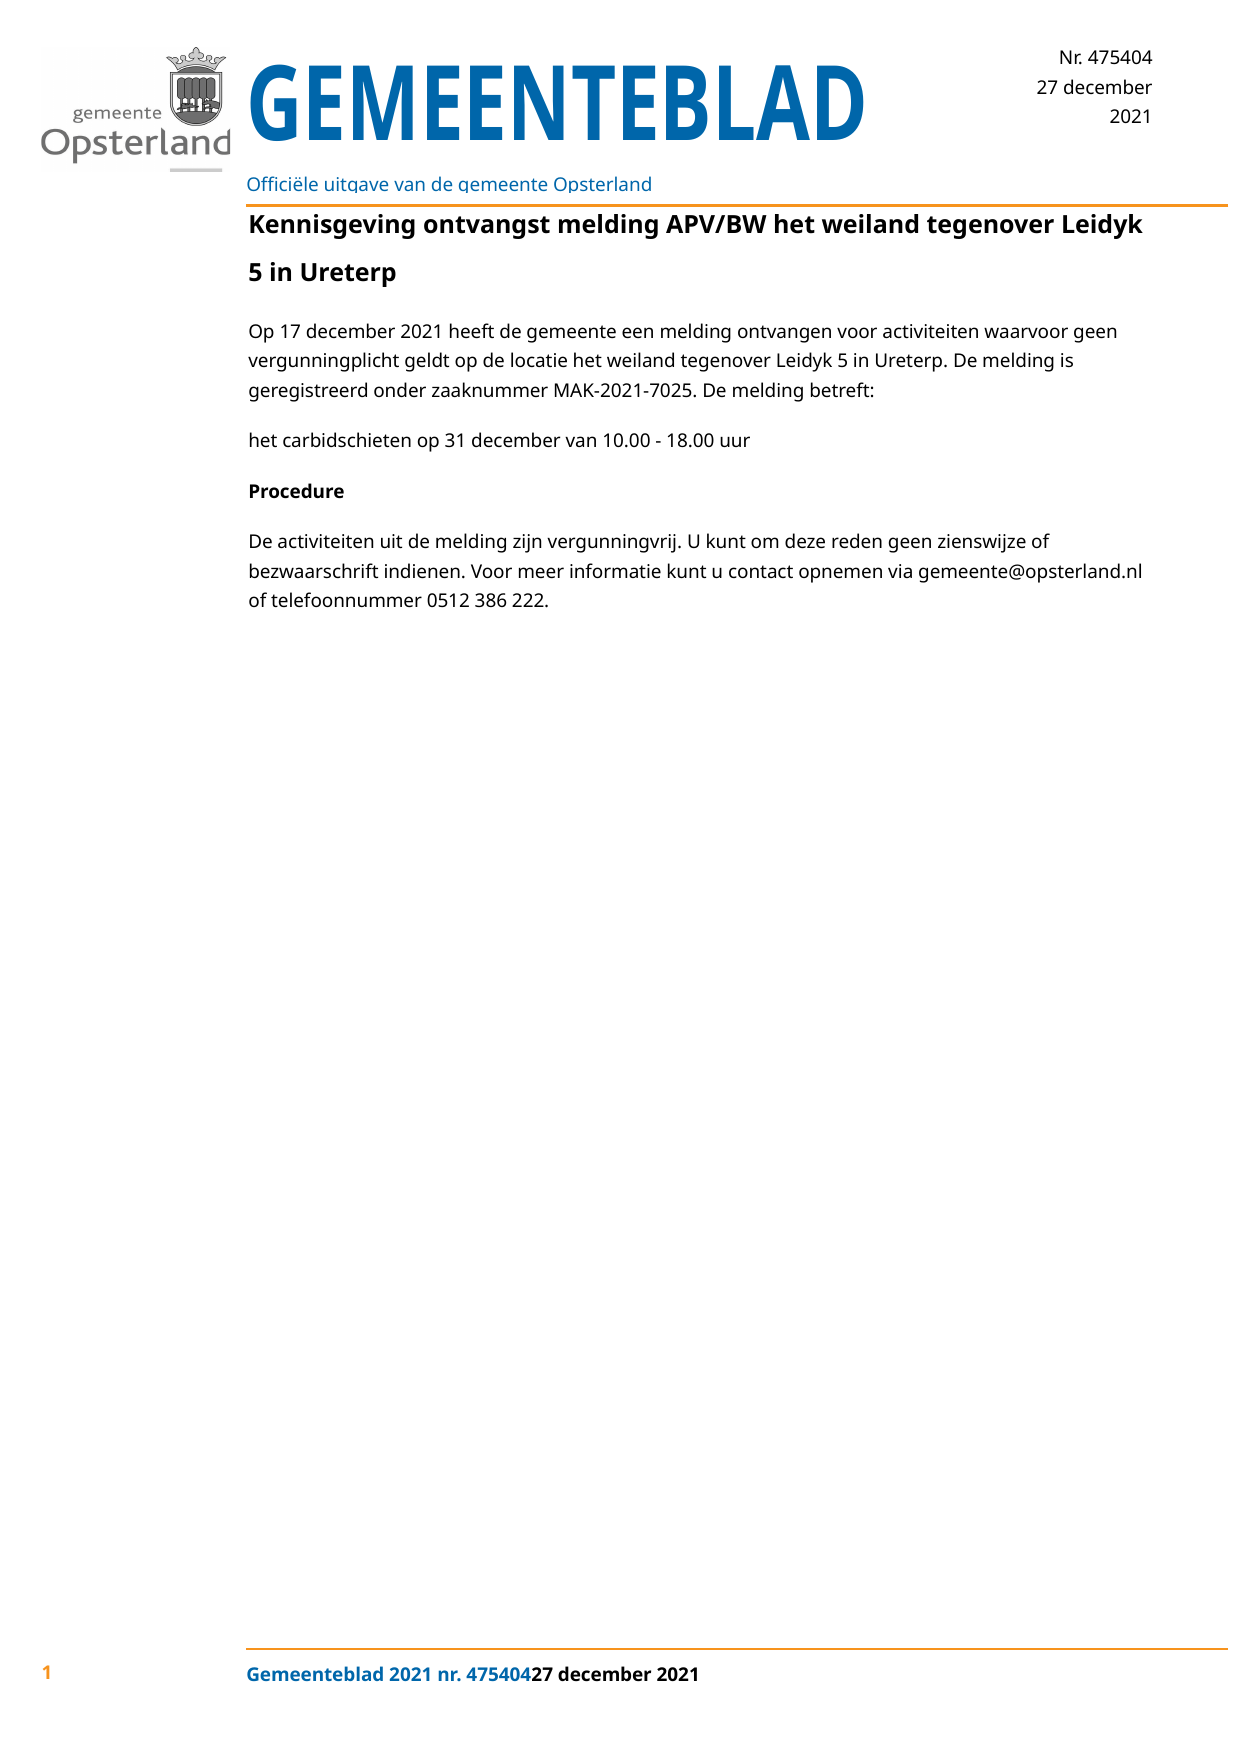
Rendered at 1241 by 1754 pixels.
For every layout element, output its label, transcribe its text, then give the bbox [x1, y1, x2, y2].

text Op 17 december 2021 heeft de gemeente een melding ontvangen voor activiteiten waarvoor geen vergunningplicht geldt op de locatie het weiland tegenover Leidyk 5 in Ureterp. De melding is geregistreerd onder zaaknummer MAK-2021-7025. De melding betreft: [248, 318, 1152, 403]
text De activiteiten uit de melding zijn vergunningvrij. U kunt om deze reden geen zienswijze of bezwaarschrift indienen. Voor meer informatie kunt u contact opnemen via gemeente@opsterland.nl of telefoonnummer 0512 386 222. [248, 528, 1152, 613]
text Procedure [248, 478, 1152, 504]
text Kennisgeving ontvangst melding APV/BW het weiland tegenover Leidyk 5 in Ureterp [248, 207, 1152, 288]
picture [41, 47, 231, 172]
text het carbidschieten op 31 december van 10.00 - 18.00 uur [248, 427, 1152, 453]
